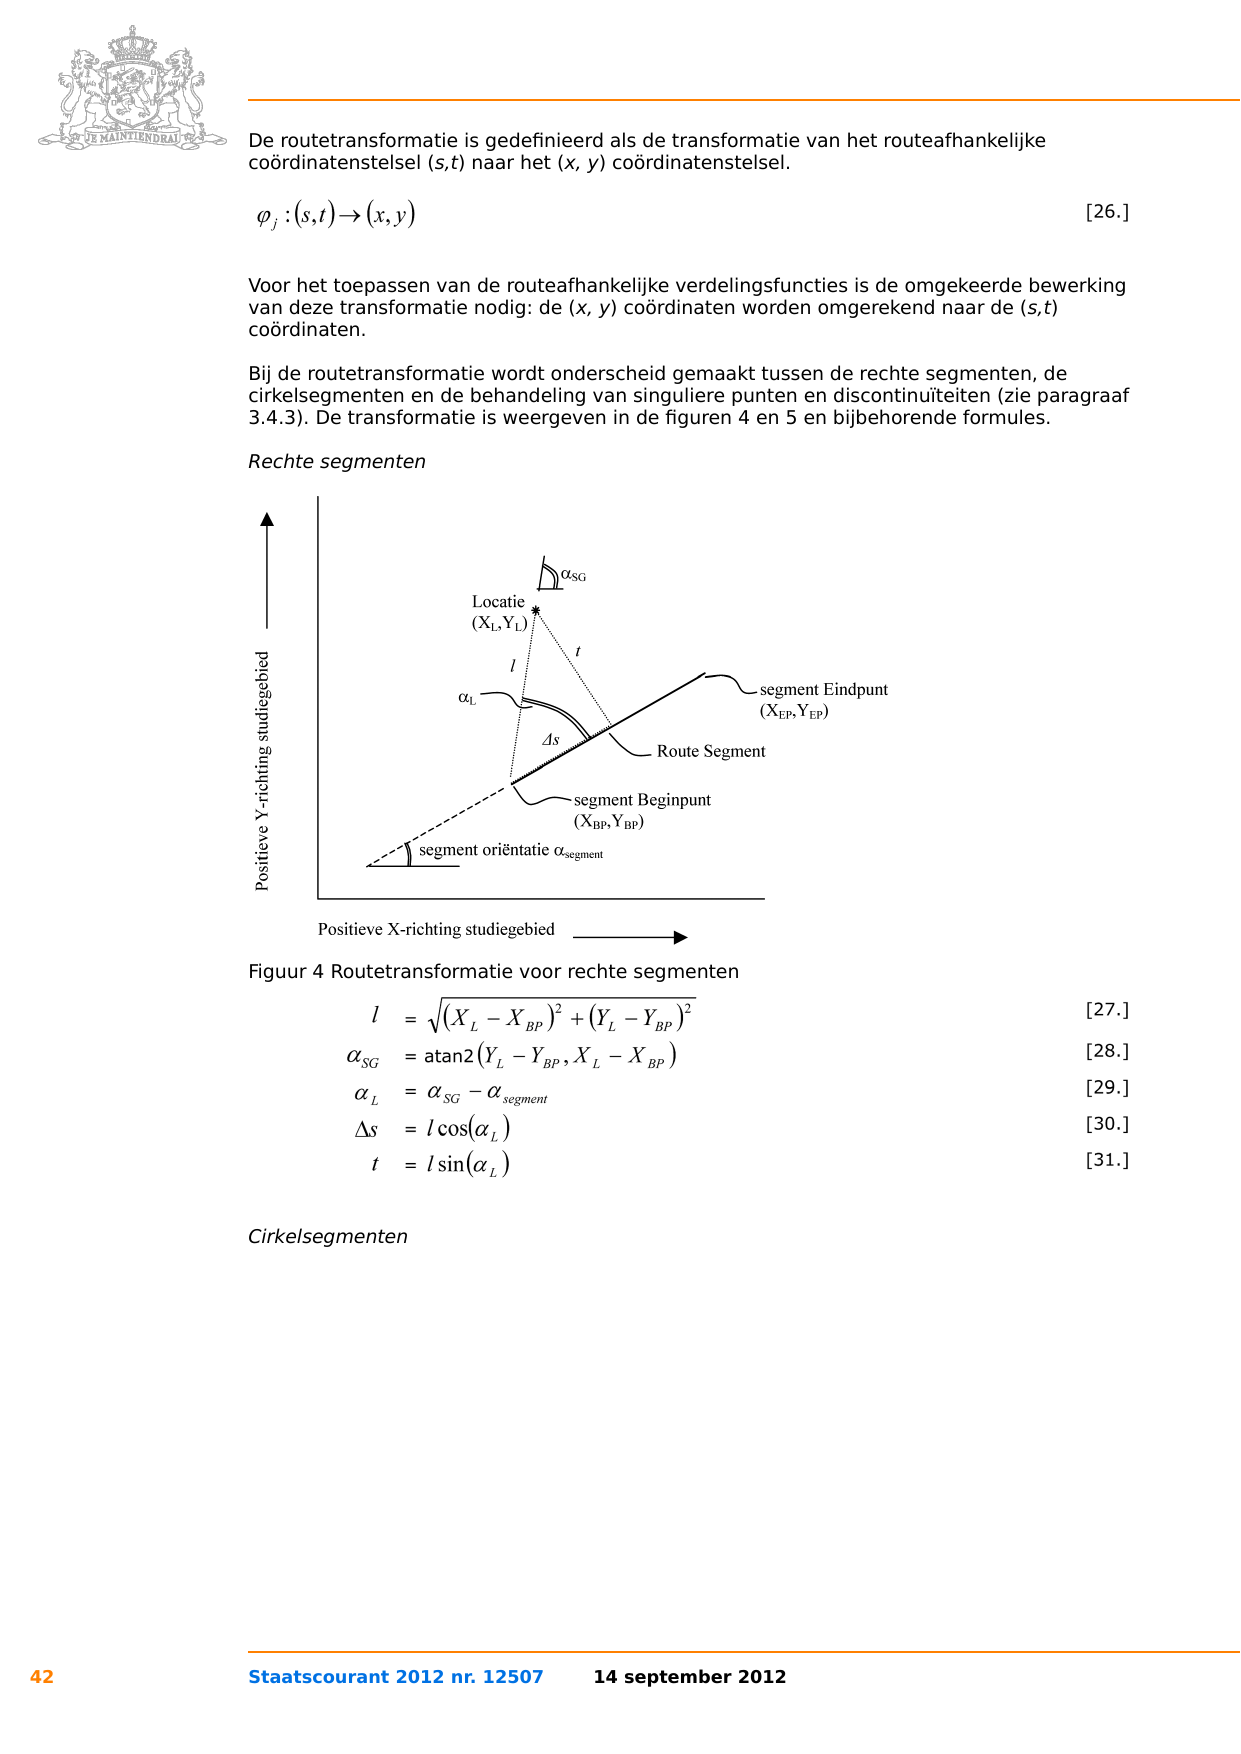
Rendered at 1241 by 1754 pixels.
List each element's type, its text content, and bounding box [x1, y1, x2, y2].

text Figuur 4 Routetransformatie voor rechte segmenten [248, 961, 892, 983]
picture [248, 494, 892, 949]
picture [248, 195, 1134, 232]
text Voor het toepassen van de routeafhankelijke verdelingsfuncties is de omgekeerde bewerking van deze transformatie nodig: de (x, y) coördinaten worden omgerekend naar de (s,t) coördinaten. [248, 275, 1163, 341]
subtitle Cirkelsegmenten [248, 1226, 1163, 1248]
picture [248, 993, 1134, 1182]
picture [38, 25, 227, 150]
subtitle Rechte segmenten [248, 451, 1163, 473]
text De routetransformatie is gedefinieerd als de transformatie van het routeafhankelijke coördinatenstelsel (s,t) naar het (x, y) coördinatenstelsel. [248, 130, 1163, 174]
text Bij de routetransformatie wordt onderscheid gemaakt tussen de rechte segmenten, de cirkelsegmenten en de behandeling van singuliere punten en discontinuïteiten (zie paragraaf 3.4.3). De transformatie is weergeven in de figuren 4 en 5 en bijbehorende formules. [248, 363, 1163, 429]
